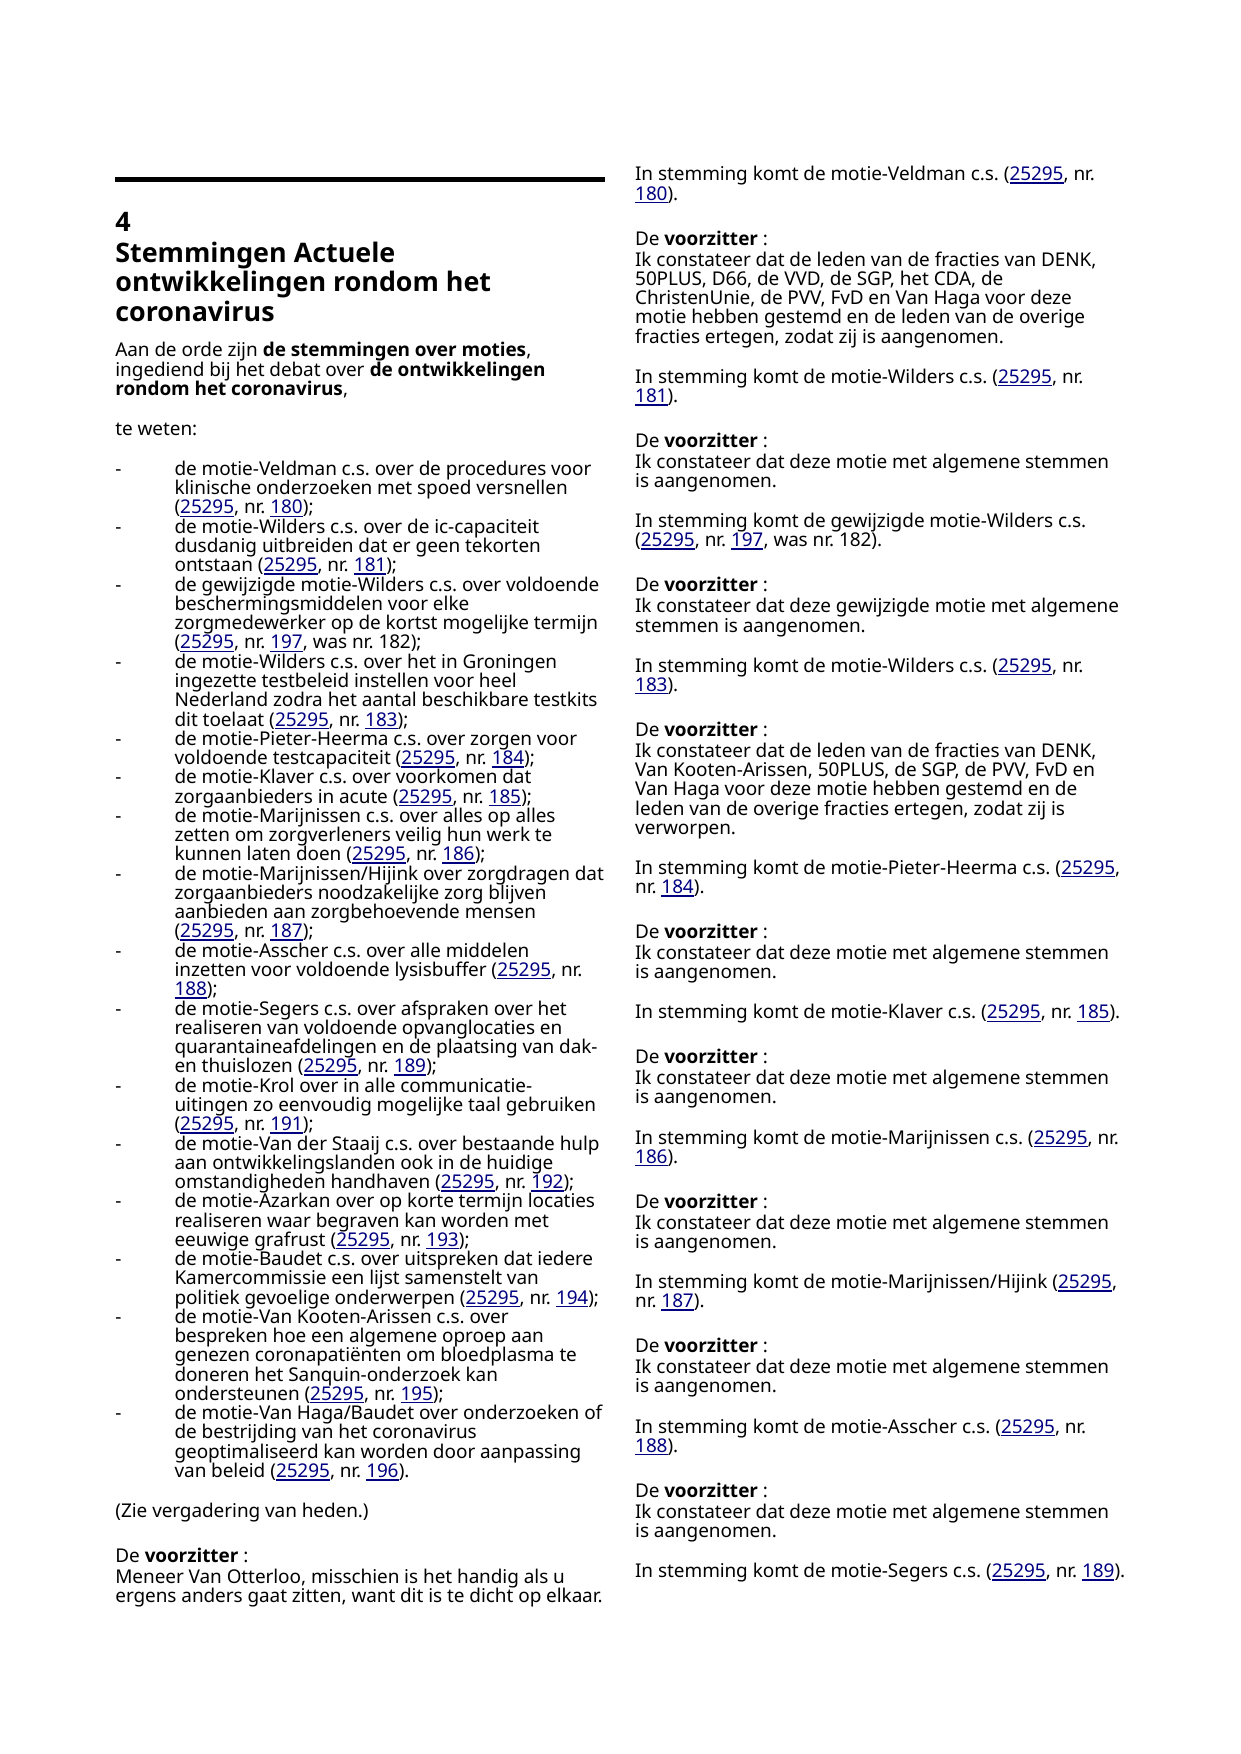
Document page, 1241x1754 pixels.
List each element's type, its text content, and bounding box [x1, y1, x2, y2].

list de motie-Krol over in alle communicatie-uitingen zo eenvoudig mogelijke taal gebruiken (25295, nr. 191); [115, 1077, 605, 1134]
text De voorzitter : [635, 225, 1125, 251]
text De voorzitter : [635, 1043, 1125, 1069]
text In stemming komt de motie-Asscher c.s. (25295, nr. 188). [635, 1418, 1125, 1456]
text De voorzitter : [635, 918, 1125, 944]
list de motie-Marijnissen/Hijink over zorgdragen dat zorgaanbieders noodzakelijke zorg blijven aanbieden aan zorgbehoevende mensen (25295, nr. 187); [115, 865, 605, 942]
text Ik constateer dat deze motie met algemene stemmen is aangenomen. [635, 453, 1125, 491]
text (Zie vergadering van heden.) [115, 1502, 605, 1521]
list de motie-Azarkan over op korte termijn locaties realiseren waar begraven kan worden met eeuwige grafrust (25295, nr. 193); [115, 1192, 605, 1250]
text In stemming komt de motie-Klaver c.s. (25295, nr. 185). [635, 1003, 1125, 1023]
list de motie-Wilders c.s. over het in Groningen ingezette testbeleid instellen voor heel Nederland zodra het aantal beschikbare testkits dit toelaat (25295, nr. 183); [115, 653, 605, 730]
list de motie-Van Kooten-Arissen c.s. over bespreken hoe een algemene oproep aan genezen coronapatiënten om bloedplasma te doneren het Sanquin-onderzoek kan ondersteunen (25295, nr. 195); [115, 1308, 605, 1404]
text In stemming komt de motie-Pieter-Heerma c.s. (25295, nr. 184). [635, 859, 1125, 897]
text In stemming komt de motie-Veldman c.s. (25295, nr. 180). [635, 165, 1125, 204]
text In stemming komt de motie-Marijnissen/Hijink (25295, nr. 187). [635, 1273, 1125, 1312]
list de motie-Wilders c.s. over de ic-capaciteit dusdanig uitbreiden dat er geen tekorten ontstaan (25295, nr. 181); [115, 518, 605, 576]
list de motie-Baudet c.s. over uitspreken dat iedere Kamercommissie een lijst samenstelt van politiek gevoelige onderwerpen (25295, nr. 194); [115, 1250, 605, 1308]
list de motie-Klaver c.s. over voorkomen dat zorgaanbieders in acute (25295, nr. 185); [115, 768, 605, 807]
text Ik constateer dat deze motie met algemene stemmen is aangenomen. [635, 1069, 1125, 1108]
text De voorzitter : [635, 1477, 1125, 1503]
text De voorzitter : [635, 427, 1125, 453]
list de motie-Asscher c.s. over alle middelen inzetten voor voldoende lysisbuffer (25295, nr. 188); [115, 942, 605, 999]
list de motie-Veldman c.s. over de procedures voor klinische onderzoeken met spoed versnellen (25295, nr. 180); [115, 460, 605, 518]
text In stemming komt de motie-Wilders c.s. (25295, nr. 183). [635, 657, 1125, 695]
text Ik constateer dat de leden van de fracties van DENK, Van Kooten-Arissen, 50PLUS, de SGP, de PVV, FvD en Van Haga voor deze motie hebben gestemd en de leden van de overige fracties ertegen, zodat zij is verworpen. [635, 742, 1125, 838]
text De voorzitter : [635, 716, 1125, 742]
text In stemming komt de motie-Marijnissen c.s. (25295, nr. 186). [635, 1129, 1125, 1167]
text In stemming komt de motie-Segers c.s. (25295, nr. 189). [635, 1562, 1125, 1581]
text De voorzitter : [635, 1188, 1125, 1214]
list de gewijzigde motie-Wilders c.s. over voldoende beschermingsmiddelen voor elke zorgmedewerker op de kortst mogelijke termijn (25295, nr. 197, was nr. 182); [115, 576, 605, 653]
text De voorzitter : [115, 1542, 605, 1568]
text Ik constateer dat deze motie met algemene stemmen is aangenomen. [635, 1503, 1125, 1541]
text Ik constateer dat de leden van de fracties van DENK, 50PLUS, D66, de VVD, de SGP, het CDA, de ChristenUnie, de PVV, FvD en Van Haga voor deze motie hebben gestemd en de leden van de overige fracties ertegen, zodat zij is aangenomen. [635, 251, 1125, 347]
list de motie-Van Haga/Baudet over onderzoeken of de bestrijding van het coronavirus geoptimaliseerd kan worden door aanpassing van beleid (25295, nr. 196). [115, 1404, 605, 1481]
text Ik constateer dat deze motie met algemene stemmen is aangenomen. [635, 1214, 1125, 1252]
list de motie-Van der Staaij c.s. over bestaande hulp aan ontwikkelingslanden ook in de huidige omstandigheden handhaven (25295, nr. 192); [115, 1134, 605, 1192]
text Ik constateer dat deze gewijzigde motie met algemene stemmen is aangenomen. [635, 597, 1125, 636]
text Aan de orde zijn de stemmingen over moties, ingediend bij het debat over de ontwikkelingen rondom het coronavirus, [115, 341, 605, 399]
list de motie-Segers c.s. over afspraken over het realiseren van voldoende opvanglocaties en quarantaineafdelingen en de plaatsing van dak-en thuislozen (25295, nr. 189); [115, 999, 605, 1077]
text De voorzitter : [635, 572, 1125, 597]
text Ik constateer dat deze motie met algemene stemmen is aangenomen. [635, 944, 1125, 983]
text In stemming komt de gewijzigde motie-Wilders c.s. (25295, nr. 197, was nr. 182). [635, 512, 1125, 551]
text Ik constateer dat deze motie met algemene stemmen is aangenomen. [635, 1358, 1125, 1397]
text Stemmingen Actuele ontwikkelingen rondom het coronavirus [115, 239, 605, 341]
text 4 [115, 203, 605, 239]
text Meneer Van Otterloo, misschien is het handig als u ergens anders gaat zitten, want dit is te dicht op elkaar. [115, 1568, 605, 1606]
list de motie-Marijnissen c.s. over alles op alles zetten om zorgverleners veilig hun werk te kunnen laten doen (25295, nr. 186); [115, 807, 605, 865]
text De voorzitter : [635, 1332, 1125, 1358]
text te weten: [115, 420, 605, 439]
text In stemming komt de motie-Wilders c.s. (25295, nr. 181). [635, 368, 1125, 406]
list de motie-Pieter-Heerma c.s. over zorgen voor voldoende testcapaciteit (25295, nr. 184); [115, 730, 605, 768]
